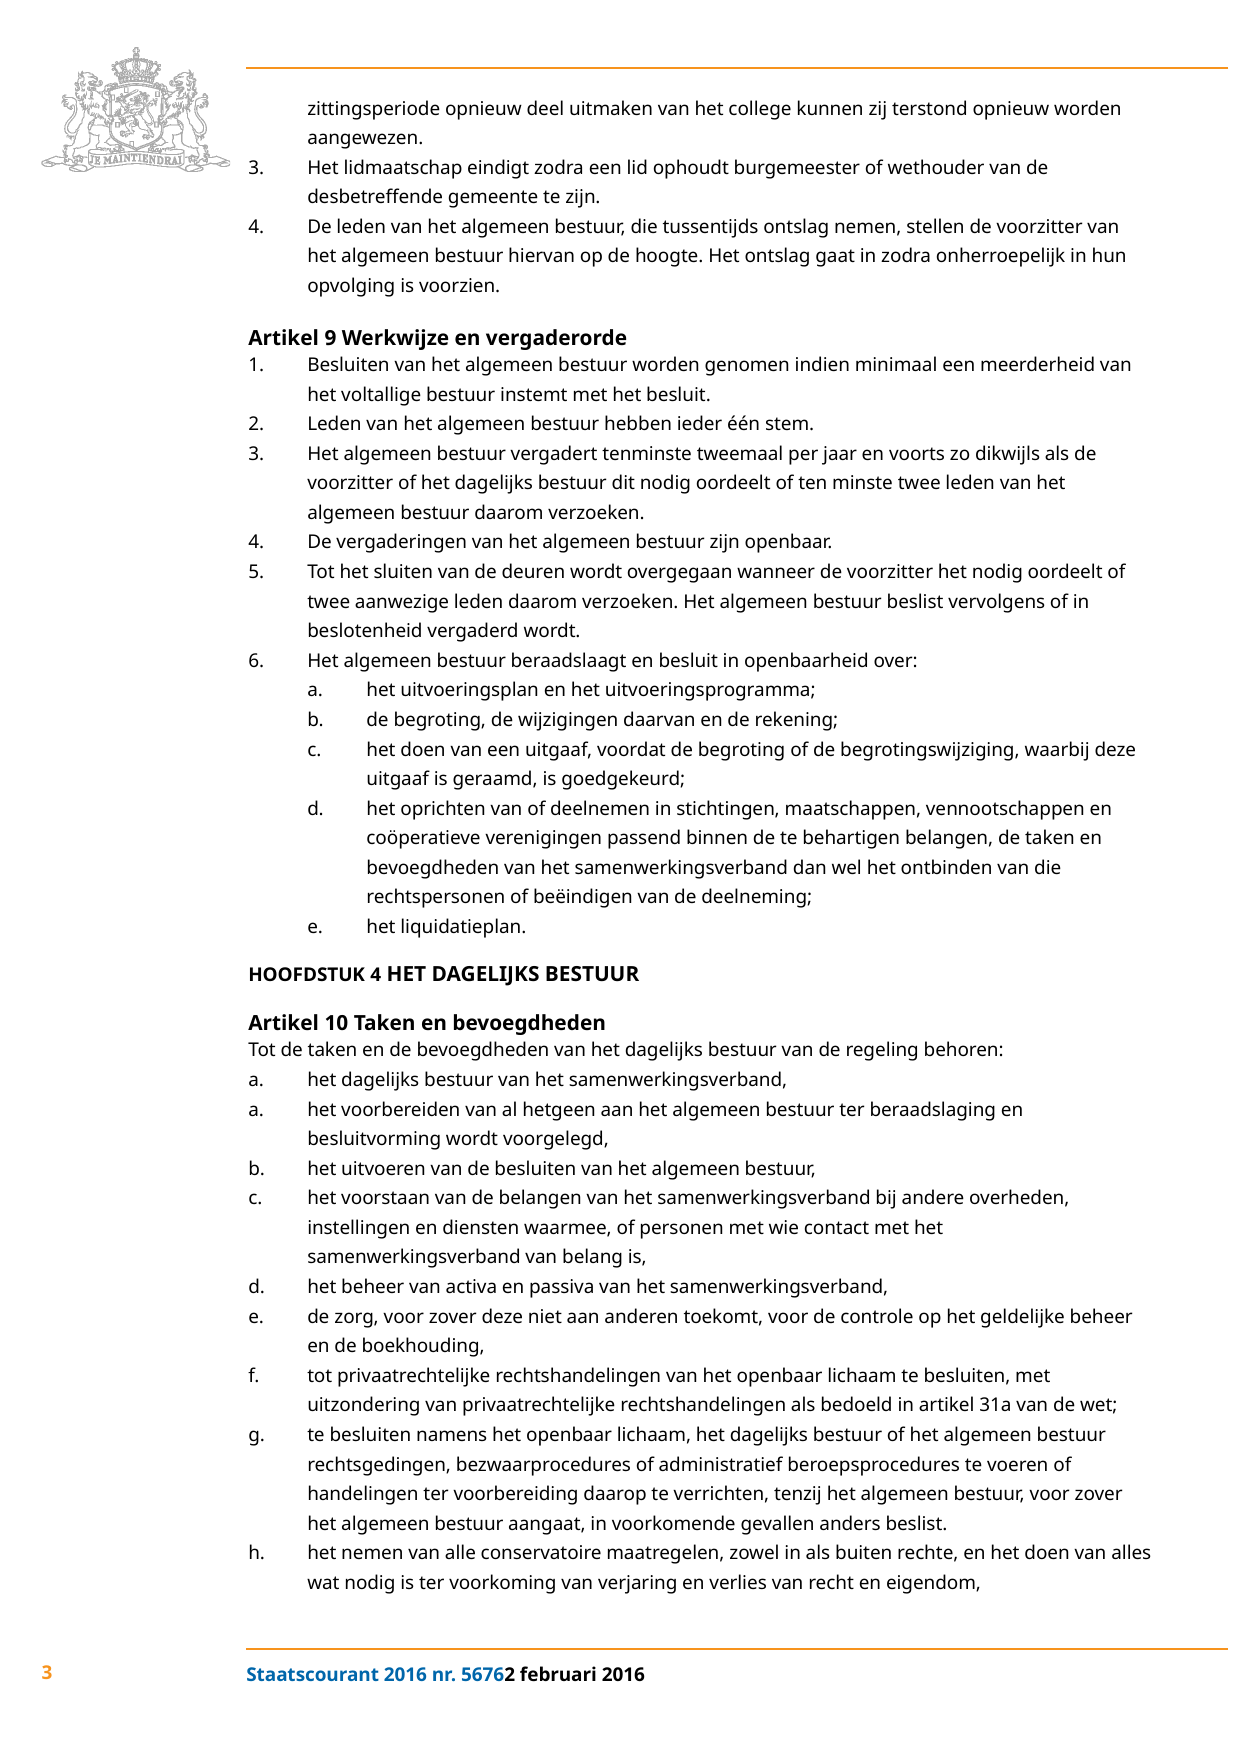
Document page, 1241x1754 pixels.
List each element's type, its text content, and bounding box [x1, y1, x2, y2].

list zittingsperiode opnieuw deel uitmaken van het college kunnen zij terstond opnieuw worden aangewezen. [248, 95, 1152, 150]
list het uitvoeren van de besluiten van het algemeen bestuur, [248, 1155, 1152, 1181]
list Tot het sluiten van de deuren wordt overgegaan wanneer de voorzitter het nodig oordeelt of twee aanwezige leden daarom verzoeken. Het algemeen bestuur beslist vervolgens of in beslotenheid vergaderd wordt. [248, 558, 1152, 643]
list Het algemeen bestuur beraadslaagt en besluit in openbaarheid over: [248, 647, 1152, 673]
list tot privaatrechtelijke rechtshandelingen van het openbaar lichaam te besluiten, met uitzondering van privaatrechtelijke rechtshandelingen als bedoeld in artikel 31a van de wet; [248, 1362, 1152, 1417]
list het oprichten van of deelnemen in stichtingen, maatschappen, vennootschappen en coöperatieve verenigingen passend binnen de te behartigen belangen, de taken en bevoegdheden van het samenwerkingsverband dan wel het ontbinden van die rechtspersonen of beëindigen van de deelneming; [307, 795, 1152, 909]
list De leden van het algemeen bestuur, die tussentijds ontslag nemen, stellen de voorzitter van het algemeen bestuur hiervan op de hoogte. Het ontslag gaat in zodra onherroepelijk in hun opvolging is voorzien. [248, 213, 1152, 298]
list de begroting, de wijzigingen daarvan en de rekening; [307, 706, 1152, 732]
text Artikel 10 Taken en bevoegdheden [248, 1008, 1152, 1037]
list Besluiten van het algemeen bestuur worden genomen indien minimaal een meerderheid van het voltallige bestuur instemt met het besluit. [248, 351, 1152, 406]
list het voorbereiden van al hetgeen aan het algemeen bestuur ter beraadslaging en besluitvorming wordt voorgelegd, [248, 1096, 1152, 1151]
list het nemen van alle conservatoire maatregelen, zowel in als buiten rechte, en het doen van alles wat nodig is ter voorkoming van verjaring en verlies van recht en eigendom, [248, 1539, 1152, 1595]
list te besluiten namens het openbaar lichaam, het dagelijks bestuur of het algemeen bestuur rechtsgedingen, bezwaarprocedures of administratief beroepsprocedures te voeren of handelingen ter voorbereiding daarop te verrichten, tenzij het algemeen bestuur, voor zover het algemeen bestuur aangaat, in voorkomende gevallen anders beslist. [248, 1421, 1152, 1536]
list Het lidmaatschap eindigt zodra een lid ophoudt burgemeester of wethouder van de desbetreffende gemeente te zijn. [248, 154, 1152, 209]
text Tot de taken en de bevoegdheden van het dagelijks bestuur van de regeling behoren: [248, 1037, 1152, 1062]
list het voorstaan van de belangen van het samenwerkingsverband bij andere overheden, instellingen en diensten waarmee, of personen met wie contact met het samenwerkingsverband van belang is, [248, 1184, 1152, 1269]
list het dagelijks bestuur van het samenwerkingsverband, [248, 1066, 1152, 1092]
list De vergaderingen van het algemeen bestuur zijn openbaar. [248, 529, 1152, 554]
picture [41, 47, 231, 172]
list de zorg, voor zover deze niet aan anderen toekomt, voor de controle op het geldelijke beheer en de boekhouding, [248, 1303, 1152, 1358]
list het liquidatieplan. [307, 913, 1152, 939]
list Leden van het algemeen bestuur hebben ieder één stem. [248, 410, 1152, 436]
list het uitvoeringsplan en het uitvoeringsprogramma; [307, 677, 1152, 702]
text Artikel 9 Werkwijze en vergaderorde [248, 323, 1152, 351]
list Het algemeen bestuur vergadert tenminste tweemaal per jaar en voorts zo dikwijls als de voorzitter of het dagelijks bestuur dit nodig oordeelt of ten minste twee leden van het algemeen bestuur daarom verzoeken. [248, 440, 1152, 525]
text HOOFDSTUK 4 HET DAGELIJKS BESTUUR [248, 959, 1152, 987]
list het doen van een uitgaaf, voordat de begroting of de begrotingswijziging, waarbij deze uitgaaf is geraamd, is goedgekeurd; [307, 736, 1152, 791]
list het beheer van activa en passiva van het samenwerkingsverband, [248, 1273, 1152, 1299]
